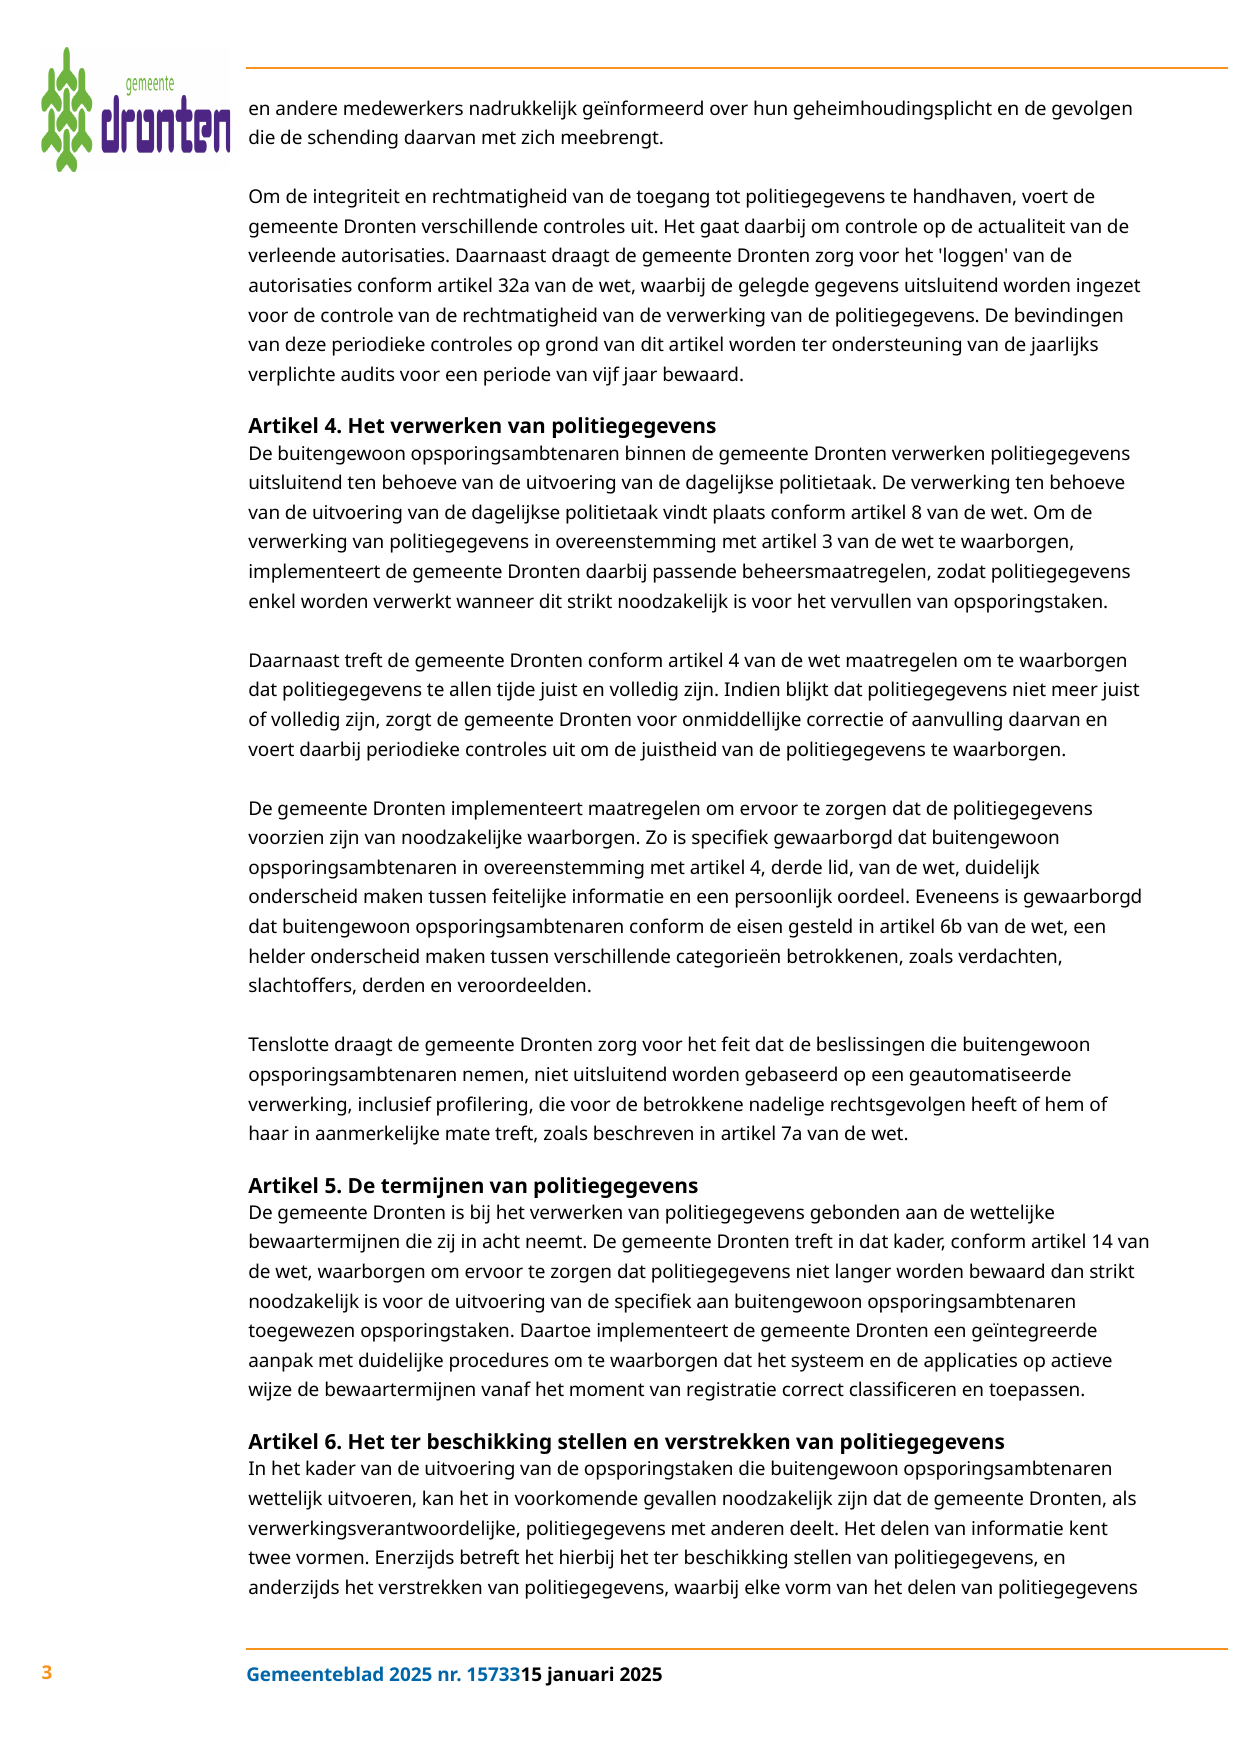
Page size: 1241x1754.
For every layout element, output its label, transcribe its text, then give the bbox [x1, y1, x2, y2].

text Artikel 5. De termijnen van politiegegevens [248, 1171, 1152, 1199]
text Artikel 4. Het verwerken van politiegegevens [248, 411, 1152, 440]
text en andere medewerkers nadrukkelijk geïnformeerd over hun geheimhoudingsplicht en de gevolgen die de schending daarvan met zich meebrengt. [248, 95, 1152, 150]
picture [41, 47, 231, 172]
text Tenslotte draagt de gemeente Dronten zorg voor het feit dat de beslissingen die buitengewoon opsporingsambtenaren nemen, niet uitsluitend worden gebaseerd op een geautomatiseerde verwerking, inclusief profilering, die voor de betrokkene nadelige rechtsgevolgen heeft of hem of haar in aanmerkelijke mate treft, zoals beschreven in artikel 7a van de wet. [248, 1032, 1152, 1146]
text De buitengewoon opsporingsambtenaren binnen de gemeente Dronten verwerken politiegegevens uitsluitend ten behoeve van de uitvoering van de dagelijkse politietaak. De verwerking ten behoeve van de uitvoering van de dagelijkse politietaak vindt plaats conform artikel 8 van de wet. Om de verwerking van politiegegevens in overeenstemming met artikel 3 van de wet te waarborgen, implementeert de gemeente Dronten daarbij passende beheersmaatregelen, zodat politiegegevens enkel worden verwerkt wanneer dit strikt noodzakelijk is voor het vervullen van opsporingstaken. [248, 440, 1152, 613]
text Artikel 6. Het ter beschikking stellen en verstrekken van politiegegevens [248, 1427, 1152, 1456]
text De gemeente Dronten is bij het verwerken van politiegegevens gebonden aan de wettelijke bewaartermijnen die zij in acht neemt. De gemeente Dronten treft in dat kader, conform artikel 14 van de wet, waarborgen om ervoor te zorgen dat politiegegevens niet langer worden bewaard dan strikt noodzakelijk is voor de uitvoering van de specifiek aan buitengewoon opsporingsambtenaren toegewezen opsporingstaken. Daartoe implementeert de gemeente Dronten een geïntegreerde aanpak met duidelijke procedures om te waarborgen dat het systeem en de applicaties op actieve wijze de bewaartermijnen vanaf het moment van registratie correct classificeren en toepassen. [248, 1199, 1152, 1402]
text De gemeente Dronten implementeert maatregelen om ervoor te zorgen dat de politiegegevens voorzien zijn van noodzakelijke waarborgen. Zo is specifiek gewaarborgd dat buitengewoon opsporingsambtenaren in overeenstemming met artikel 4, derde lid, van de wet, duidelijk onderscheid maken tussen feitelijke informatie en een persoonlijk oordeel. Eveneens is gewaarborgd dat buitengewoon opsporingsambtenaren conform de eisen gesteld in artikel 6b van de wet, een helder onderscheid maken tussen verschillende categorieën betrokkenen, zoals verdachten, slachtoffers, derden en veroordeelden. [248, 795, 1152, 998]
text Daarnaast treft de gemeente Dronten conform artikel 4 van de wet maatregelen om te waarborgen dat politiegegevens te allen tijde juist en volledig zijn. Indien blijkt dat politiegegevens niet meer juist of volledig zijn, zorgt de gemeente Dronten voor onmiddellijke correctie of aanvulling daarvan en voert daarbij periodieke controles uit om de juistheid van de politiegegevens te waarborgen. [248, 647, 1152, 761]
text Om de integriteit en rechtmatigheid van de toegang tot politiegegevens te handhaven, voert de gemeente Dronten verschillende controles uit. Het gaat daarbij om controle op de actualiteit van de verleende autorisaties. Daarnaast draagt de gemeente Dronten zorg voor het 'loggen' van de autorisaties conform artikel 32a van de wet, waarbij de gelegde gegevens uitsluitend worden ingezet voor de controle van de rechtmatigheid van de verwerking van de politiegegevens. De bevindingen van deze periodieke controles op grond van dit artikel worden ter ondersteuning van de jaarlijks verplichte audits voor een periode van vijf jaar bewaard. [248, 183, 1152, 387]
text In het kader van de uitvoering van de opsporingstaken die buitengewoon opsporingsambtenaren wettelijk uitvoeren, kan het in voorkomende gevallen noodzakelijk zijn dat de gemeente Dronten, als verwerkingsverantwoordelijke, politiegegevens met anderen deelt. Het delen van informatie kent twee vormen. Enerzijds betreft het hierbij het ter beschikking stellen van politiegegevens, en anderzijds het verstrekken van politiegegevens, waarbij elke vorm van het delen van politiegegevens [248, 1456, 1152, 1599]
